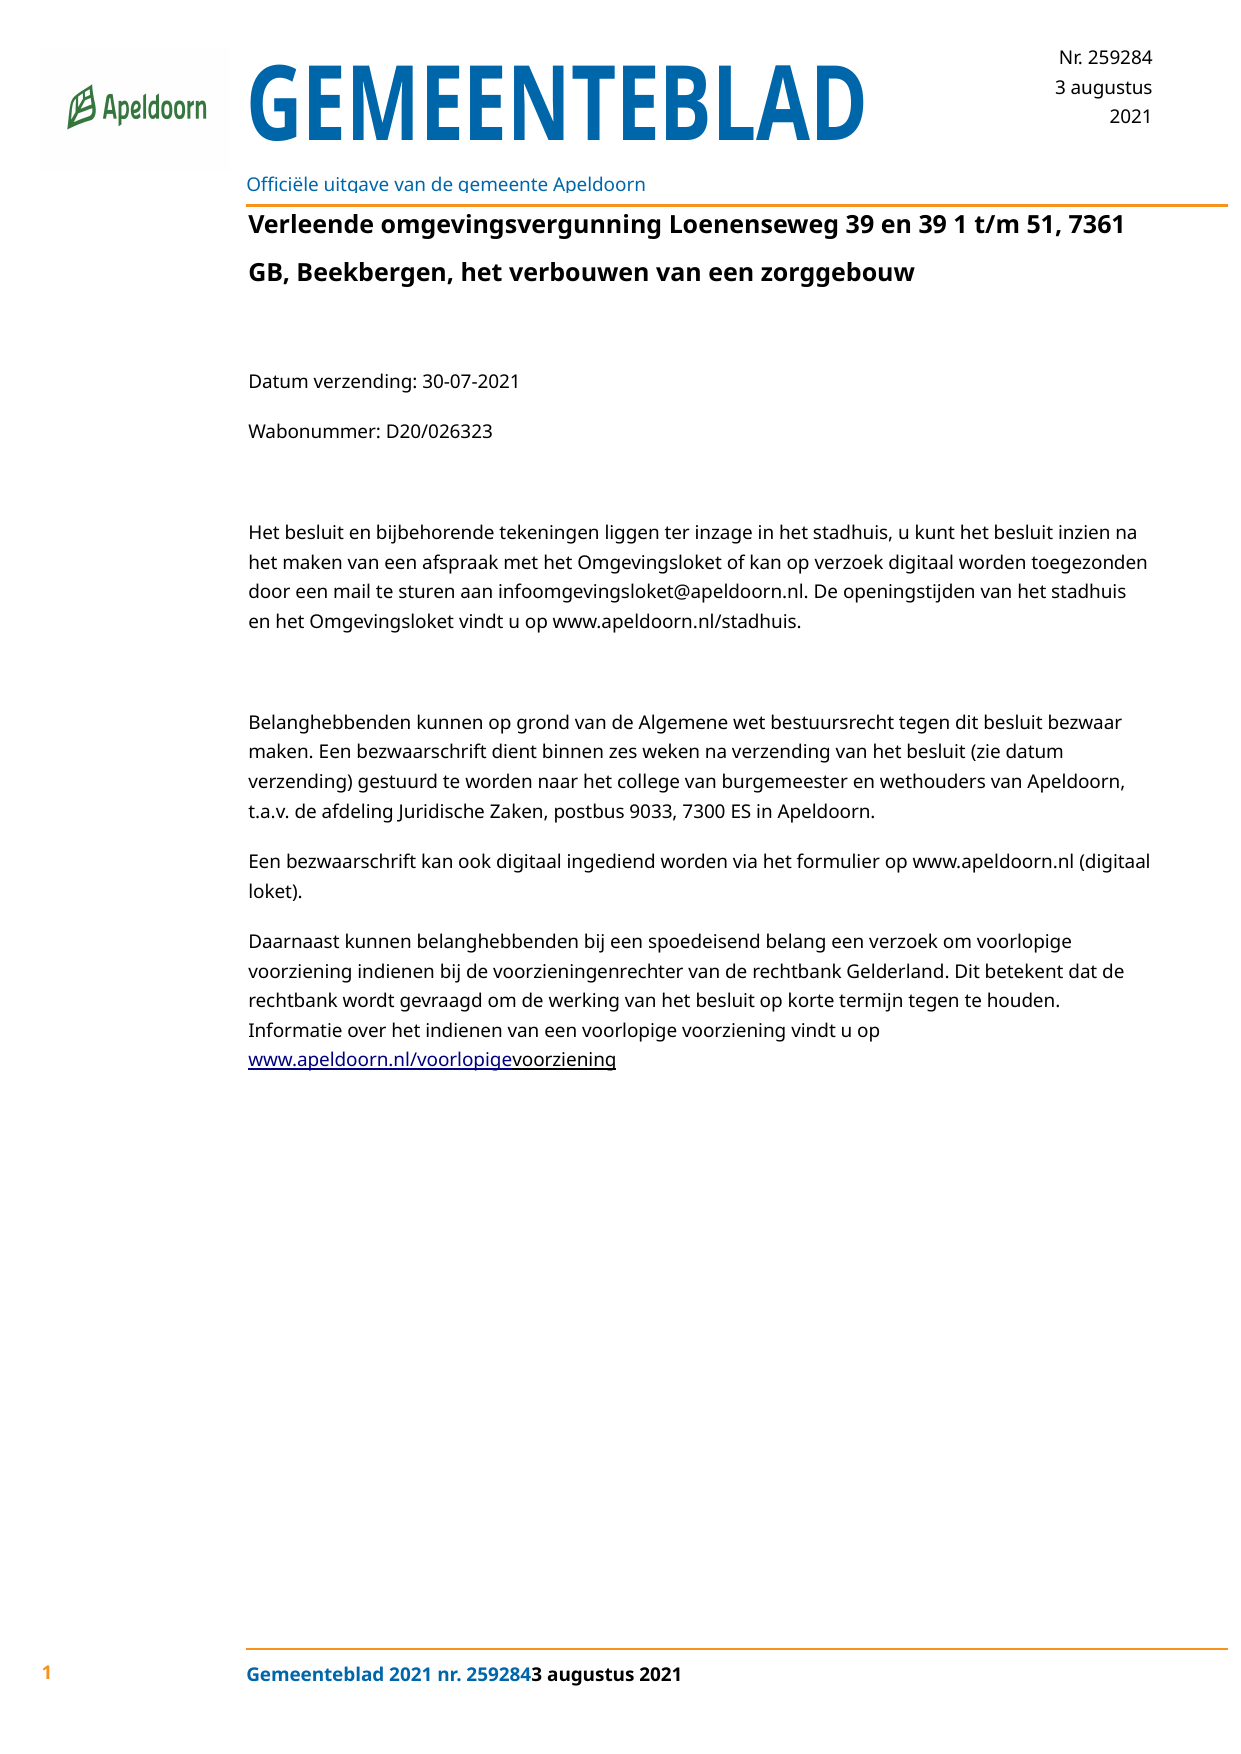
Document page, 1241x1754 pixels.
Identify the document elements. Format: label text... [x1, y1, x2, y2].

text Het besluit en bijbehorende tekeningen liggen ter inzage in het stadhuis, u kunt het besluit inzien na het maken van een afspraak met het Omgevingsloket of kan op verzoek digitaal worden toegezonden door een mail te sturen aan infoomgevingsloket@apeldoorn.nl. De openingstijden van het stadhuis en het Omgevingsloket vindt u op www.apeldoorn.nl/stadhuis. [248, 519, 1152, 634]
text Daarnaast kunnen belanghebbenden bij een spoedeisend belang een verzoek om voorlopige voorziening indienen bij de voorzieningenrechter van de rechtbank Gelderland. Dit betekent dat de rechtbank wordt gevraagd om de werking van het besluit op korte termijn tegen te houden. Informatie over het indienen van een voorlopige voorziening vindt u op www.apeldoorn.nl/voorlopigevoorziening [248, 928, 1152, 1072]
text Datum verzending: 30-07-2021 [248, 368, 1152, 394]
text Wabonummer: D20/026323 [248, 419, 1152, 444]
text Belanghebbenden kunnen op grond van de Algemene wet bestuursrecht tegen dit besluit bezwaar maken. Een bezwaarschrift dient binnen zes weken na verzending van het besluit (zie datum verzending) gestuurd te worden naar het college van burgemeester en wethouders van Apeldoorn, t.a.v. de afdeling Juridische Zaken, postbus 9033, 7300 ES in Apeldoorn. [248, 709, 1152, 824]
text Een bezwaarschrift kan ook digitaal ingediend worden via het formulier op www.apeldoorn.nl (digitaal loket). [248, 848, 1152, 904]
picture [41, 47, 231, 172]
text Verleende omgevingsvergunning Loenenseweg 39 en 39 1 t/m 51, 7361 GB, Beekbergen, het verbouwen van een zorggebouw [248, 207, 1152, 288]
